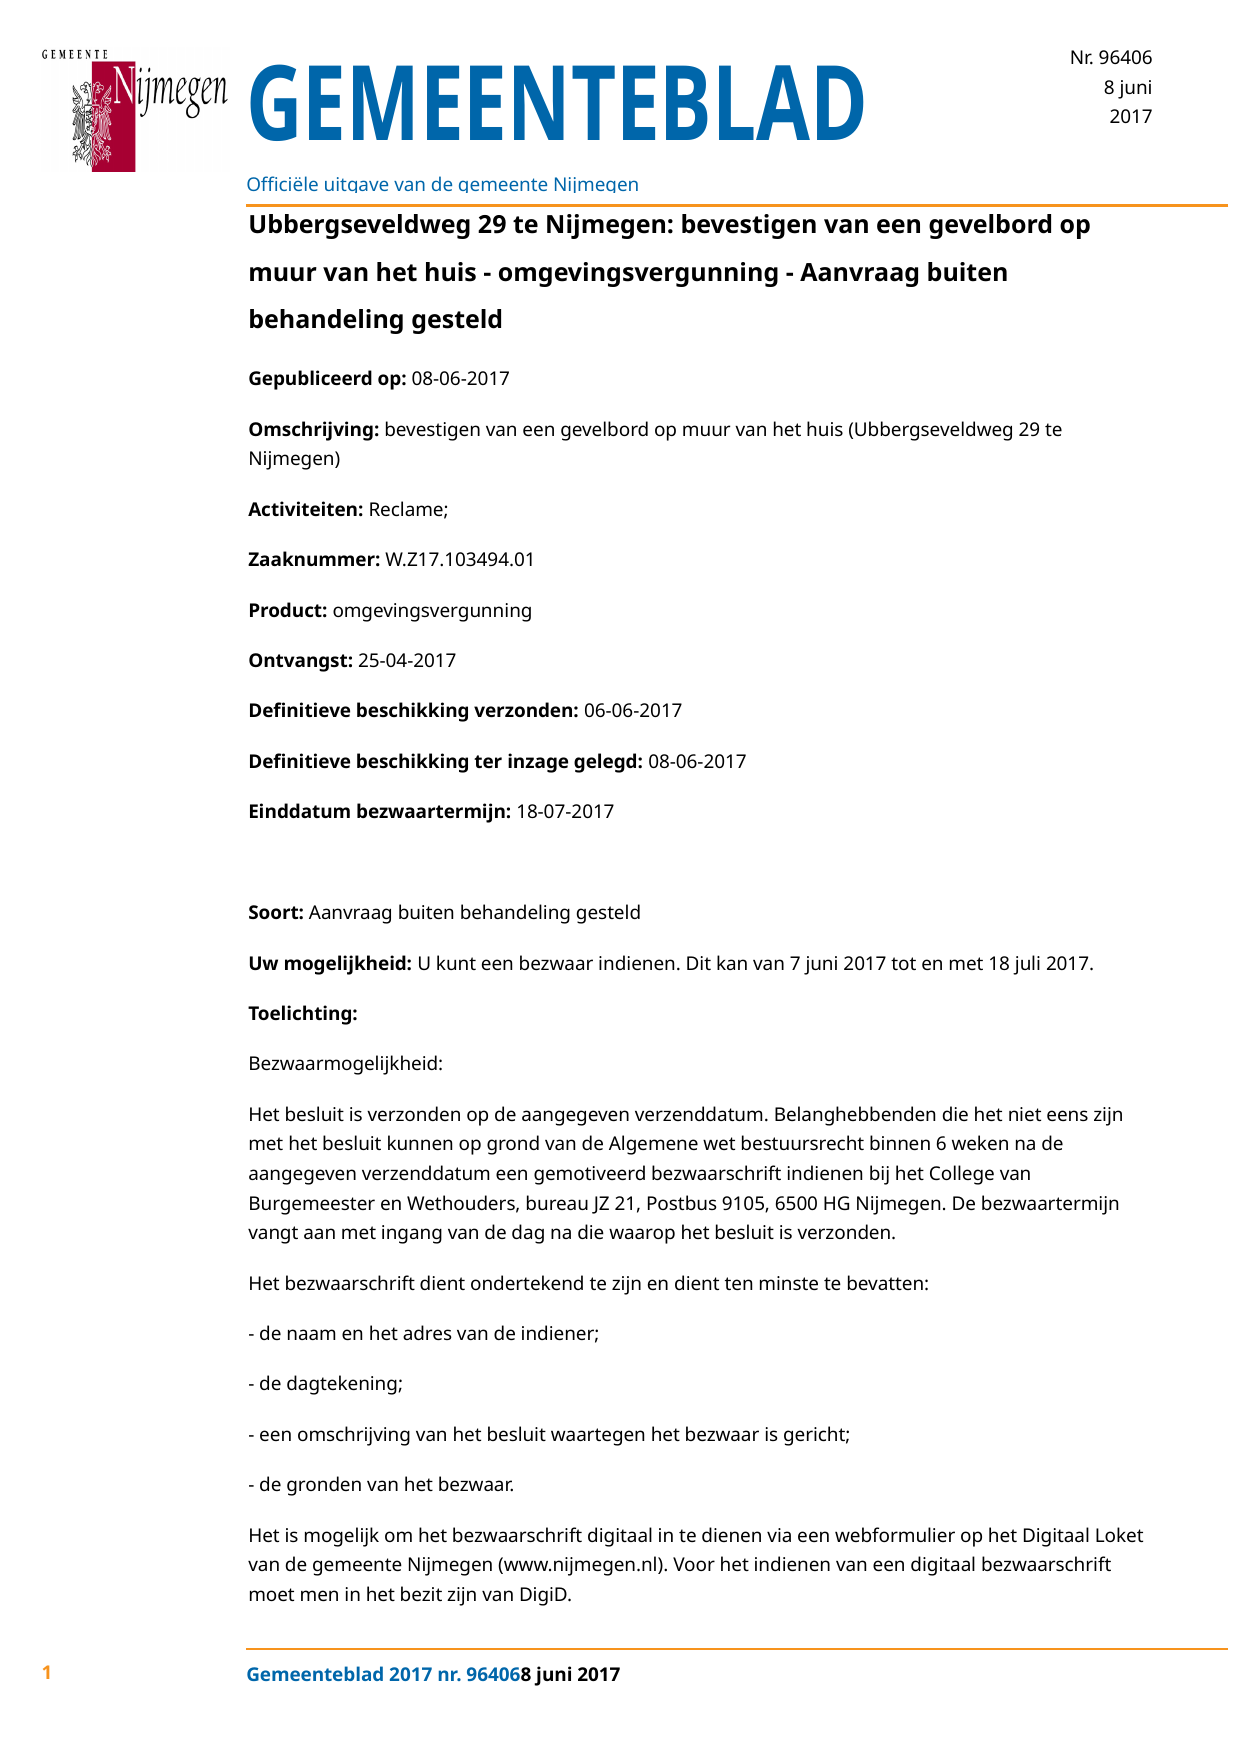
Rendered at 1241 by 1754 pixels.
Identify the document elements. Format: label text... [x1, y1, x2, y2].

text Bezwaarmogelijkheid: [248, 1051, 1152, 1076]
text Gepubliceerd op: 08-06-2017 [248, 366, 1152, 391]
text Activiteiten: Reclame; [248, 496, 1152, 522]
text Definitieve beschikking ter inzage gelegd: 08-06-2017 [248, 748, 1152, 774]
text - de gronden van het bezwaar. [248, 1471, 1152, 1497]
text Ubbergseveldweg 29 te Nijmegen: bevestigen van een gevelbord op muur van het huis - omgevingsvergunning - Aanvraag buiten behandeling gesteld [248, 207, 1152, 336]
text Ontvangst: 25-04-2017 [248, 647, 1152, 673]
text - de dagtekening; [248, 1371, 1152, 1396]
text - een omschrijving van het besluit waartegen het bezwaar is gericht; [248, 1421, 1152, 1447]
text Zaaknummer: W.Z17.103494.01 [248, 546, 1152, 572]
text Het bezwaarschrift dient ondertekend te zijn en dient ten minste te bevatten: [248, 1270, 1152, 1295]
text Toelichting: [248, 1000, 1152, 1026]
text Het besluit is verzonden op de aangegeven verzenddatum. Belanghebbenden die het niet eens zijn met het besluit kunnen op grond van de Algemene wet bestuursrecht binnen 6 weken na de aangegeven verzenddatum een gemotiveerd bezwaarschrift indienen bij het College van Burgemeester en Wethouders, bureau JZ 21, Postbus 9105, 6500 HG Nijmegen. De bezwaartermijn vangt aan met ingang van de dag na die waarop het besluit is verzonden. [248, 1101, 1152, 1245]
picture [41, 47, 231, 172]
text Uw mogelijkheid: U kunt een bezwaar indienen. Dit kan van 7 juni 2017 tot en met 18 juli 2017. [248, 950, 1152, 975]
text Definitieve beschikking verzonden: 06-06-2017 [248, 698, 1152, 723]
text Einddatum bezwaartermijn: 18-07-2017 [248, 798, 1152, 824]
text Soort: Aanvraag buiten behandeling gesteld [248, 899, 1152, 925]
text Product: omgevingsvergunning [248, 597, 1152, 622]
text Omschrijving: bevestigen van een gevelbord op muur van het huis (Ubbergseveldweg 29 te Nijmegen) [248, 416, 1152, 471]
text Het is mogelijk om het bezwaarschrift digitaal in te dienen via een webformulier op het Digitaal Loket van de gemeente Nijmegen (www.nijmegen.nl). Voor het indienen van een digitaal bezwaarschrift moet men in het bezit zijn van DigiD. [248, 1522, 1152, 1607]
text - de naam en het adres van de indiener; [248, 1320, 1152, 1346]
